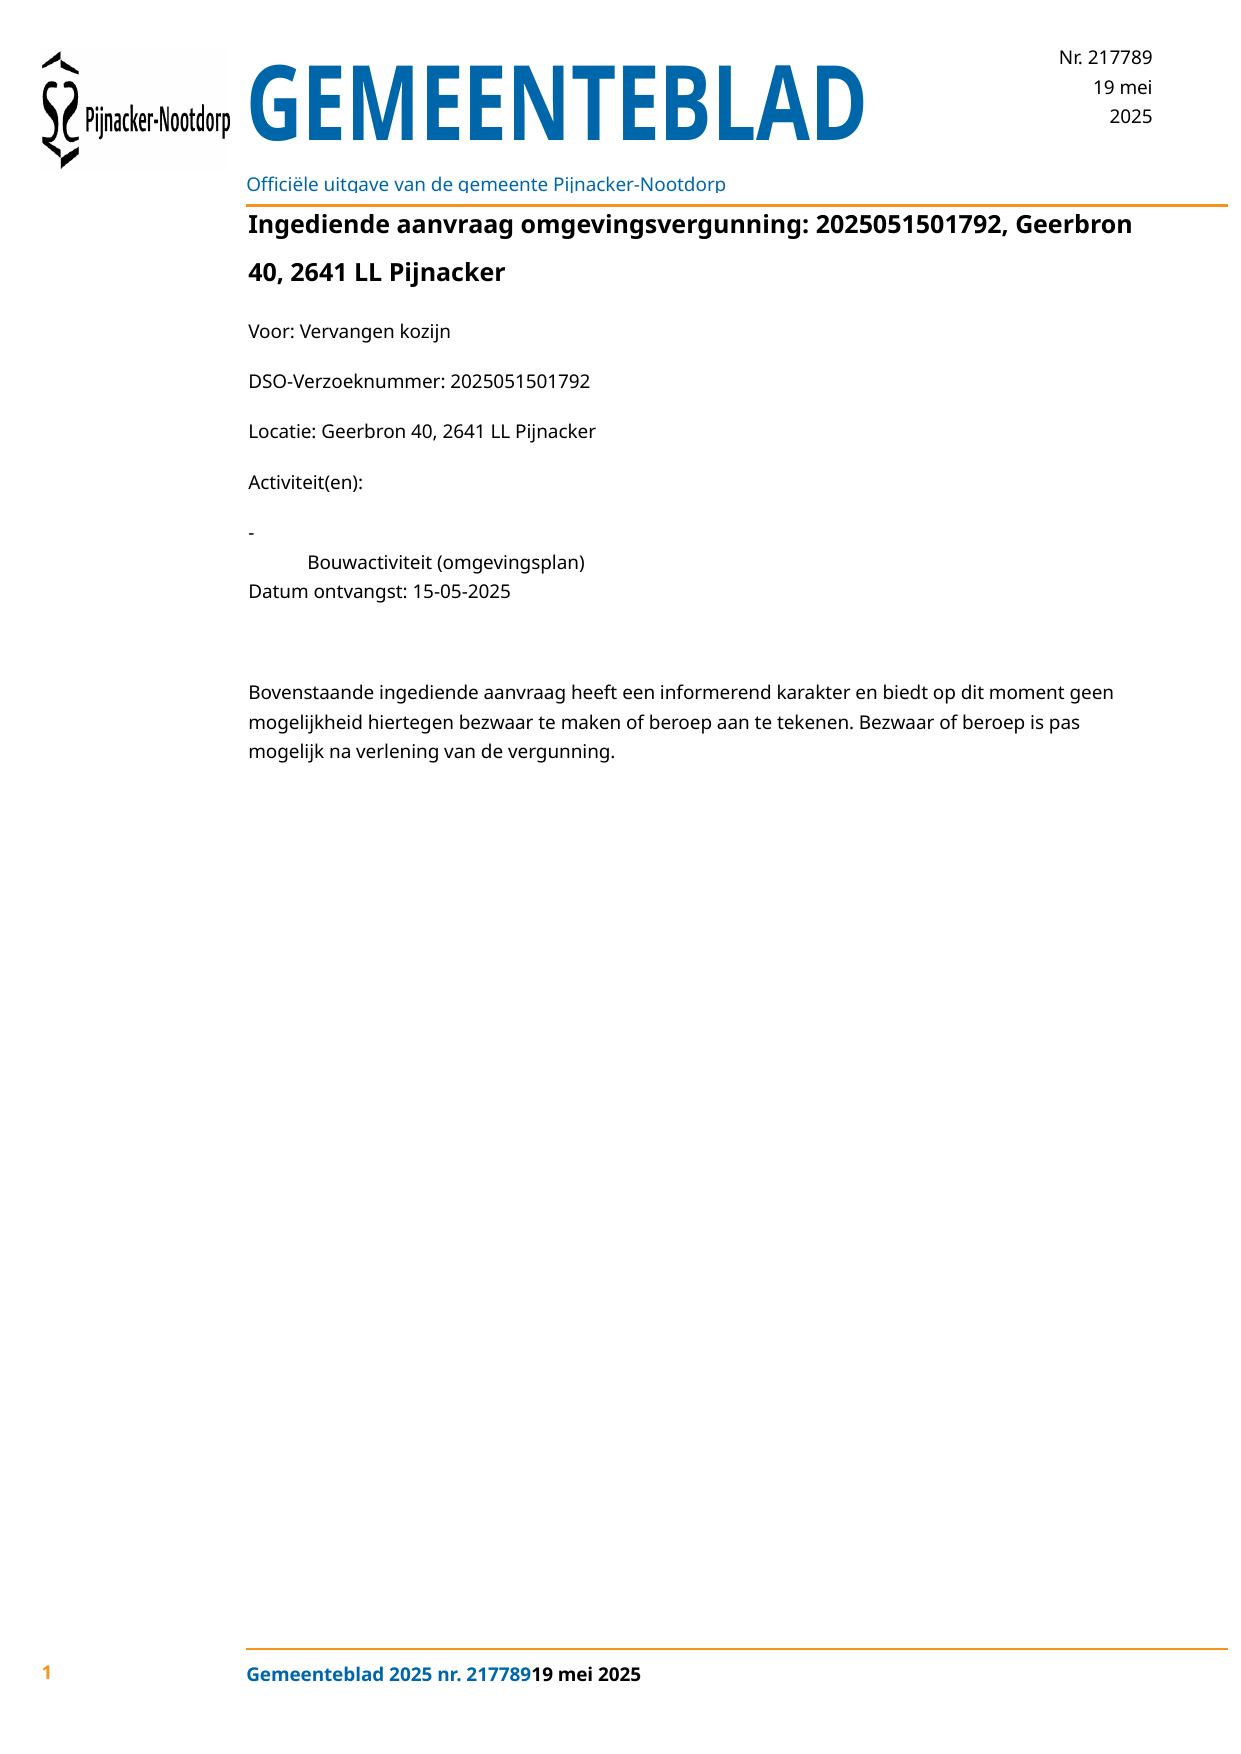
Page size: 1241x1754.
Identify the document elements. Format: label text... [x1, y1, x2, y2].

text Ingediende aanvraag omgevingsvergunning: 2025051501792, Geerbron 40, 2641 LL Pijnacker [248, 207, 1152, 288]
text Activiteit(en): [248, 469, 1152, 495]
text Datum ontvangst: 15-05-2025 [248, 579, 1152, 604]
text Voor: Vervangen kozijn [248, 318, 1152, 344]
picture [41, 47, 231, 172]
list Bouwactiviteit (omgevingsplan) [248, 549, 1152, 575]
text DSO-Verzoeknummer: 2025051501792 [248, 368, 1152, 394]
text Bovenstaande ingediende aanvraag heeft een informerend karakter en biedt op dit moment geen mogelijkheid hiertegen bezwaar te maken of beroep aan te tekenen. Bezwaar of beroep is pas mogelijk na verlening van de vergunning. [248, 679, 1152, 764]
text Locatie: Geerbron 40, 2641 LL Pijnacker [248, 419, 1152, 444]
